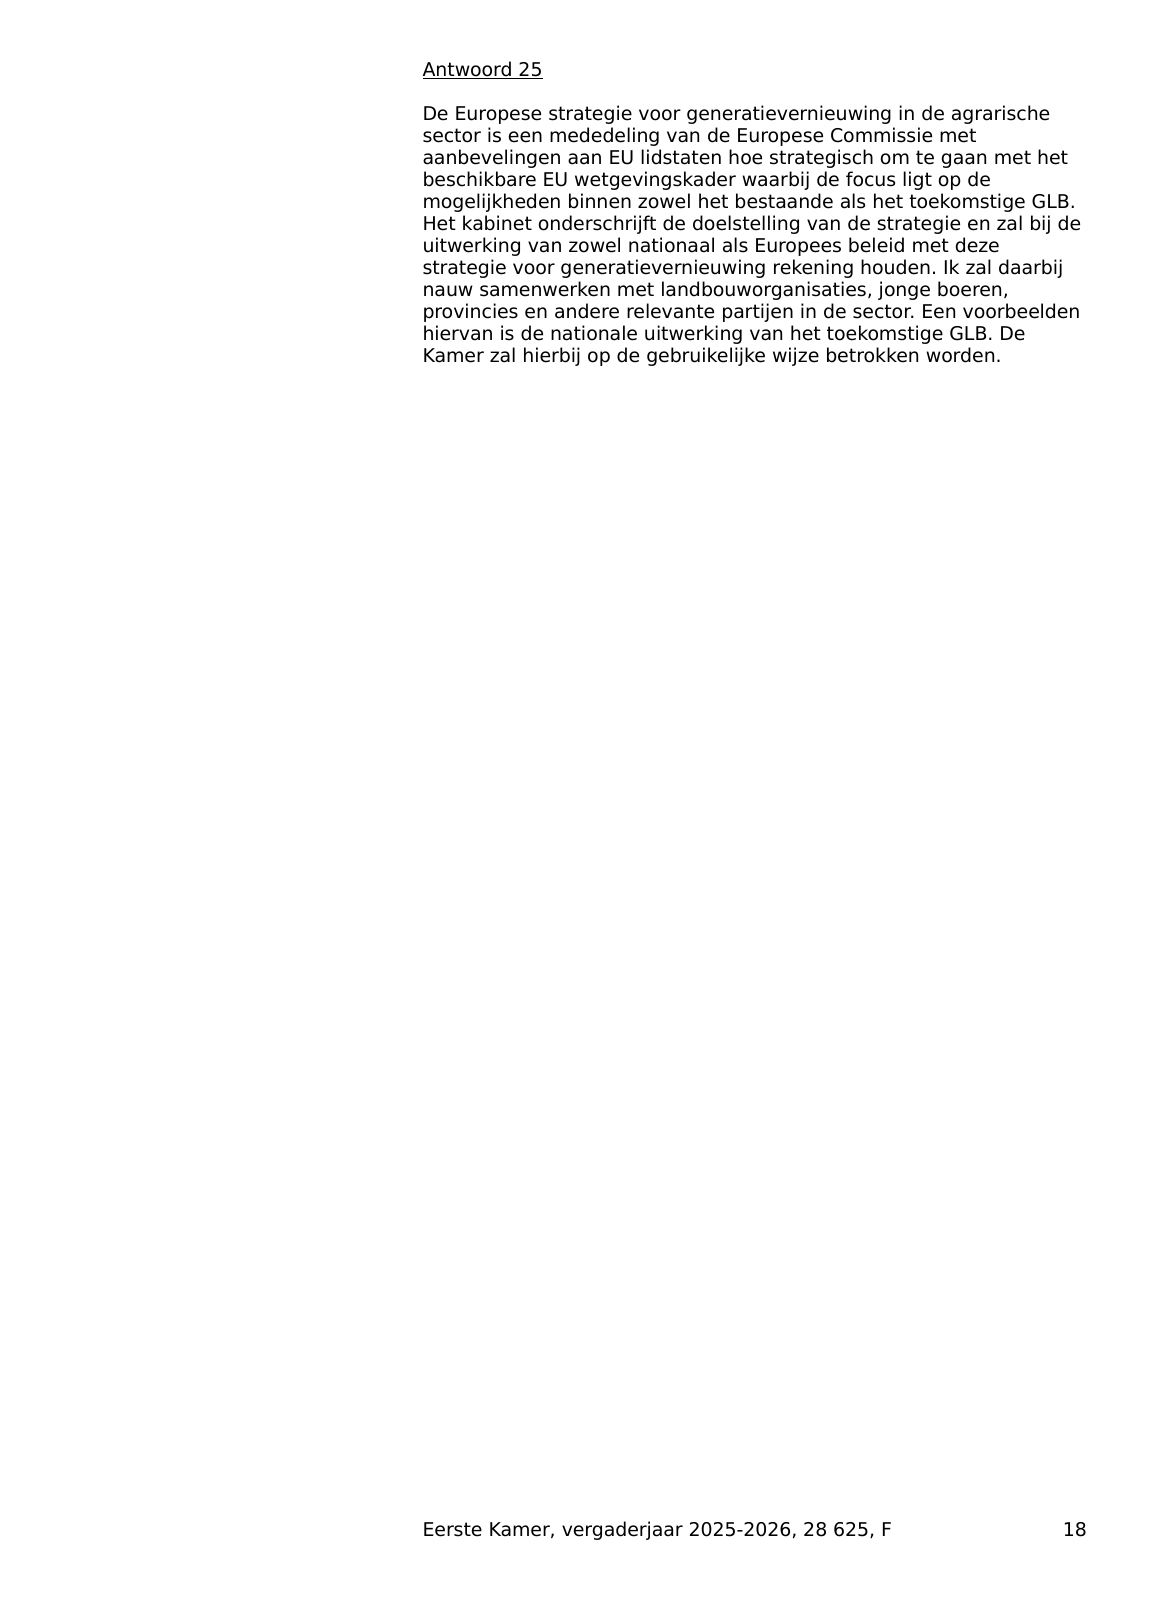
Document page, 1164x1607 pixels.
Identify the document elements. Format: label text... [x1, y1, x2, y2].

subtitle Antwoord 25 [422, 59, 1087, 81]
text De Europese strategie voor generatievernieuwing in de agrarische sector is een mededeling van de Europese Commissie met aanbevelingen aan EU lidstaten hoe strategisch om te gaan met het beschikbare EU wetgevingskader waarbij de focus ligt op de mogelijkheden binnen zowel het bestaande als het toekomstige GLB. Het kabinet onderschrijft de doelstelling van de strategie en zal bij de uitwerking van zowel nationaal als Europees beleid met deze strategie voor generatievernieuwing rekening houden. Ik zal daarbij nauw samenwerken met landbouworganisaties, jonge boeren, provincies en andere relevante partijen in de sector. Een voorbeelden hiervan is de nationale uitwerking van het toekomstige GLB. De Kamer zal hierbij op de gebruikelijke wijze betrokken worden. [422, 103, 1087, 367]
